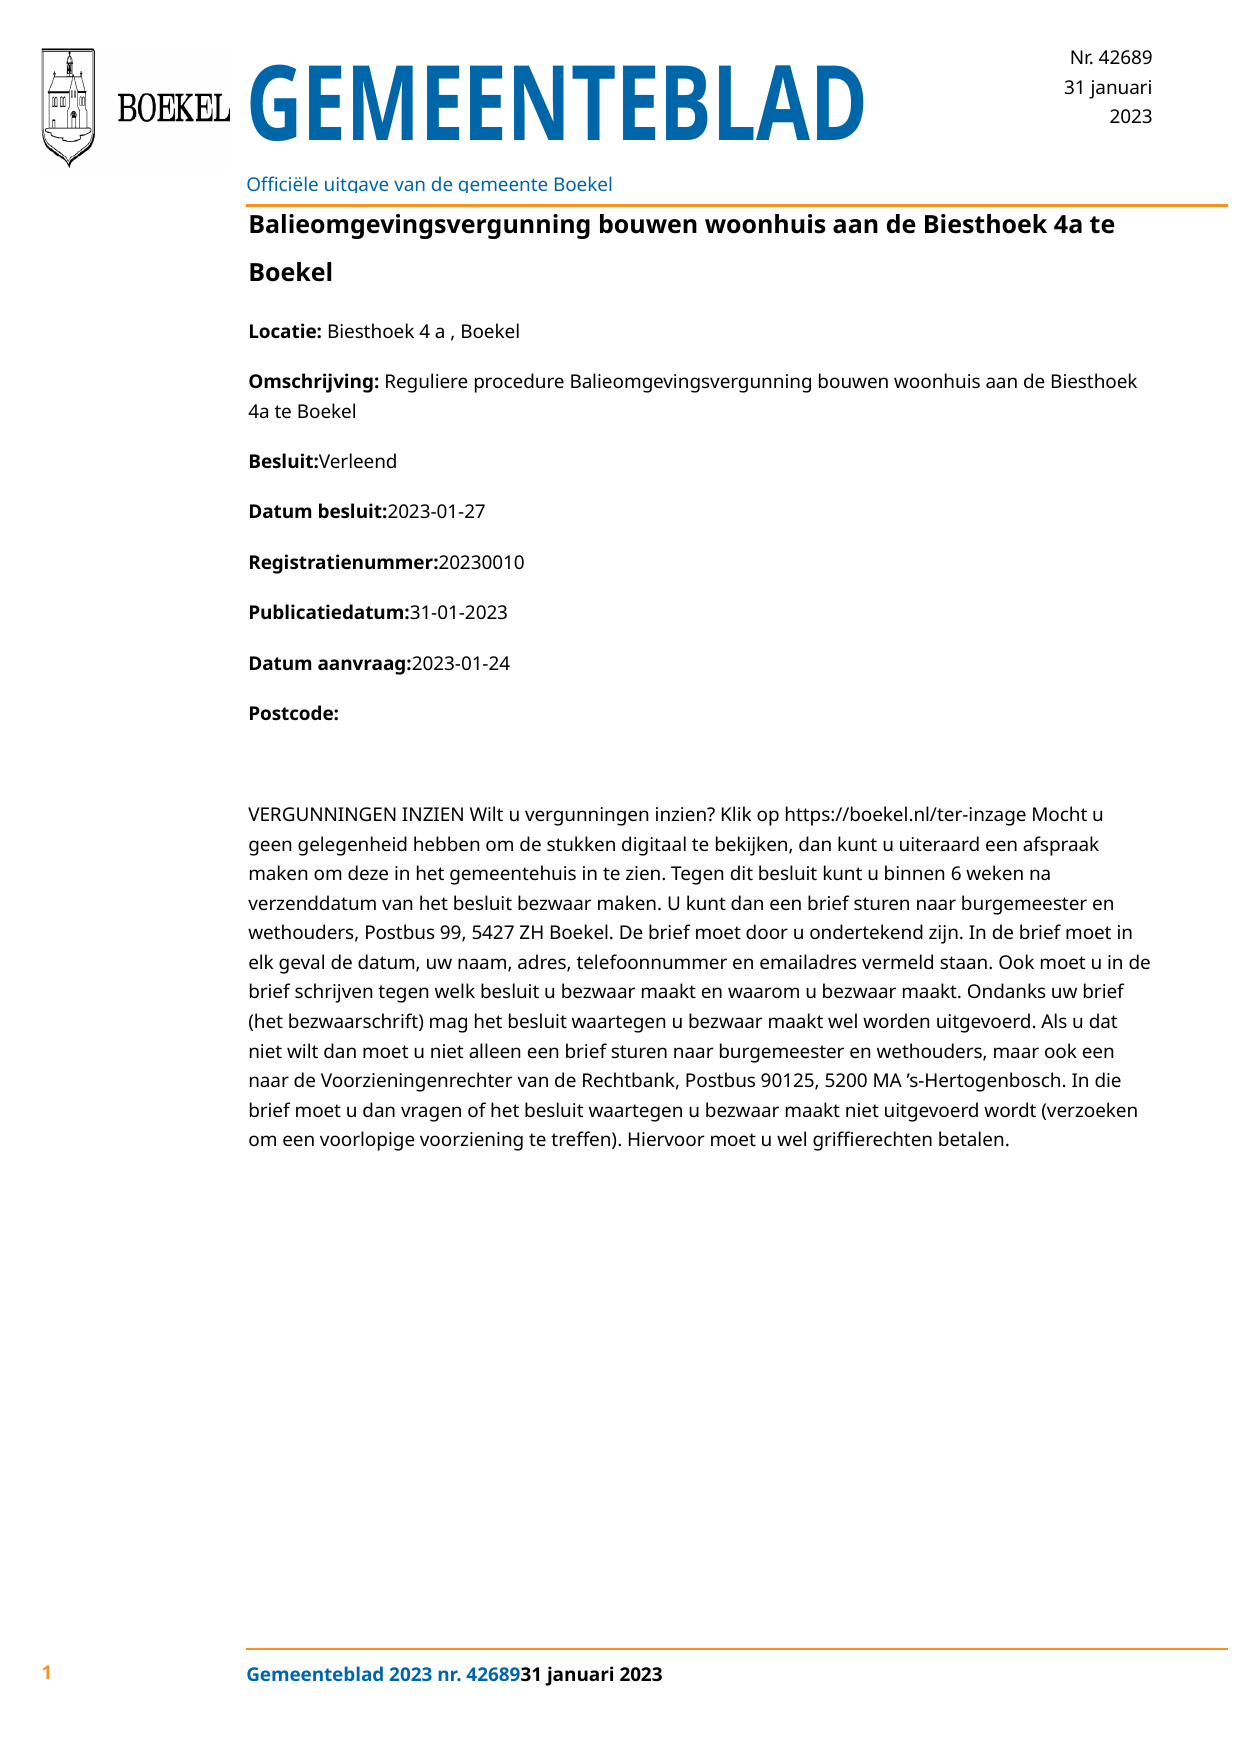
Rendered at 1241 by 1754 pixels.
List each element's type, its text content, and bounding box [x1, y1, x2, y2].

text Publicatiedatum:31-01-2023 [248, 599, 1152, 625]
text Postcode: [248, 700, 1152, 726]
text Datum besluit:2023-01-27 [248, 499, 1152, 524]
picture [41, 47, 231, 172]
text Omschrijving: Reguliere procedure Balieomgevingsvergunning bouwen woonhuis aan de Biesthoek 4a te Boekel [248, 368, 1152, 424]
text Besluit:Verleend [248, 448, 1152, 474]
text Datum aanvraag:2023-01-24 [248, 650, 1152, 676]
text Registratienummer:20230010 [248, 549, 1152, 575]
text Balieomgevingsvergunning bouwen woonhuis aan de Biesthoek 4a te Boekel [248, 207, 1152, 288]
text Locatie: Biesthoek 4 a , Boekel [248, 318, 1152, 344]
text VERGUNNINGEN INZIEN Wilt u vergunningen inzien? Klik op https://boekel.nl/ter-inzage Mocht u geen gelegenheid hebben om de stukken digitaal te bekijken, dan kunt u uiteraard een afspraak maken om deze in het gemeentehuis in te zien. Tegen dit besluit kunt u binnen 6 weken na verzenddatum van het besluit bezwaar maken. U kunt dan een brief sturen naar burgemeester en wethouders, Postbus 99, 5427 ZH Boekel. De brief moet door u ondertekend zijn. In de brief moet in elk geval de datum, uw naam, adres, telefoonnummer en emailadres vermeld staan. Ook moet u in de brief schrijven tegen welk besluit u bezwaar maakt en waarom u bezwaar maakt. Ondanks uw brief (het bezwaarschrift) mag het besluit waartegen u bezwaar maakt wel worden uitgevoerd. Als u dat niet wilt dan moet u niet alleen een brief sturen naar burgemeester en wethouders, maar ook een naar de Voorzieningenrechter van de Rechtbank, Postbus 90125, 5200 MA ’s-Hertogenbosch. In die brief moet u dan vragen of het besluit waartegen u bezwaar maakt niet uitgevoerd wordt (verzoeken om een voorlopige voorziening te treffen). Hiervoor moet u wel griffierechten betalen. [248, 801, 1152, 1152]
